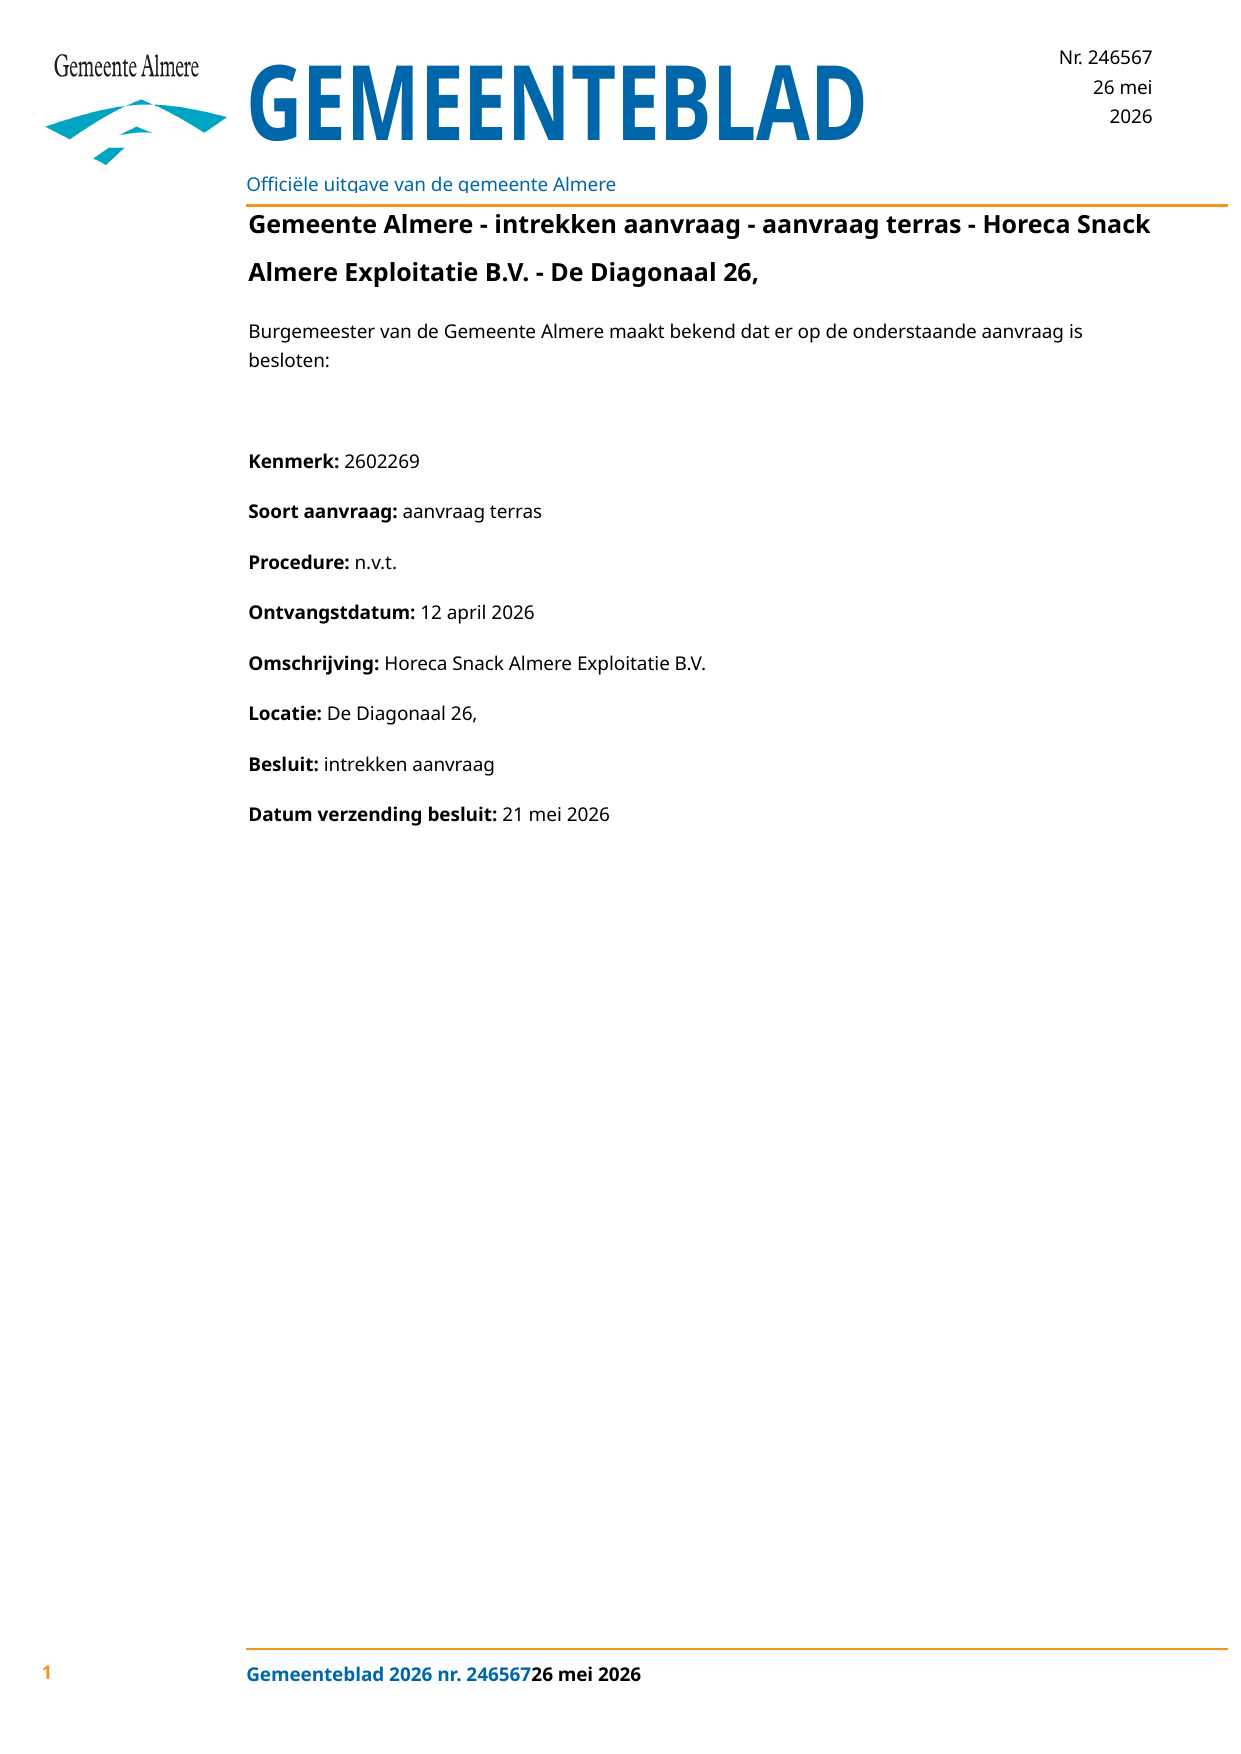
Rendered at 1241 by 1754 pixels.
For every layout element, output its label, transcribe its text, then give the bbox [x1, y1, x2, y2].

text Datum verzending besluit: 21 mei 2026 [248, 801, 1152, 827]
text Procedure: n.v.t. [248, 549, 1152, 575]
text Omschrijving: Horeca Snack Almere Exploitatie B.V. [248, 650, 1152, 676]
text Kenmerk: 2602269 [248, 448, 1152, 474]
text Besluit: intrekken aanvraag [248, 751, 1152, 777]
text Locatie: De Diagonaal 26, [248, 700, 1152, 726]
text Burgemeester van de Gemeente Almere maakt bekend dat er op de onderstaande aanvraag is besloten: [248, 318, 1152, 373]
text Ontvangstdatum: 12 april 2026 [248, 599, 1152, 625]
text Soort aanvraag: aanvraag terras [248, 499, 1152, 524]
text Gemeente Almere - intrekken aanvraag - aanvraag terras - Horeca Snack Almere Exploitatie B.V. - De Diagonaal 26, [248, 207, 1152, 288]
picture [41, 47, 231, 172]
